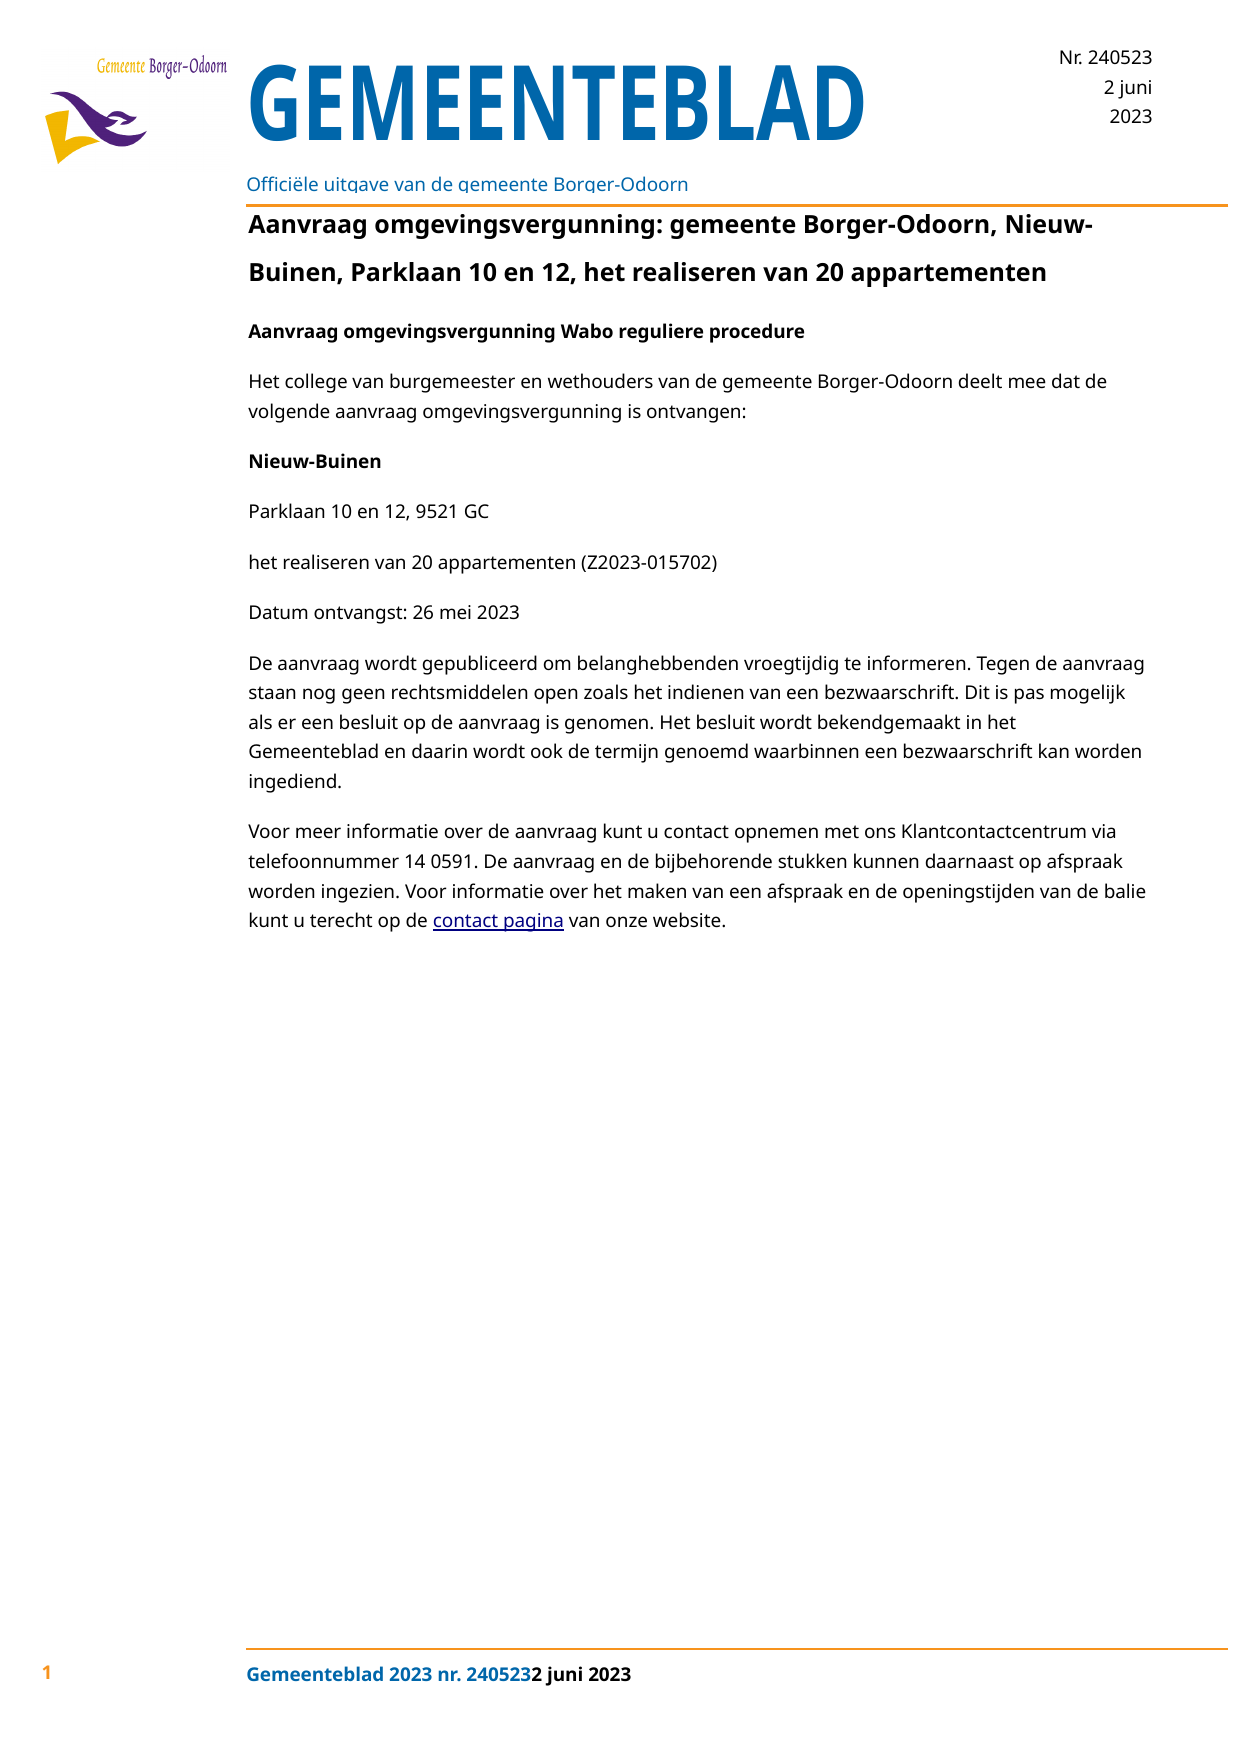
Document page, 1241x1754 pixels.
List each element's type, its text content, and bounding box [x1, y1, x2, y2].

text Datum ontvangst: 26 mei 2023 [248, 599, 1152, 625]
text Aanvraag omgevingsvergunning Wabo reguliere procedure [248, 318, 1152, 344]
picture [41, 47, 231, 172]
text Parklaan 10 en 12, 9521 GC [248, 499, 1152, 524]
text Nieuw-Buinen [248, 448, 1152, 474]
text Voor meer informatie over de aanvraag kunt u contact opnemen met ons Klantcontactcentrum via telefoonnummer 14 0591. De aanvraag en de bijbehorende stukken kunnen daarnaast op afspraak worden ingezien. Voor informatie over het maken van een afspraak en de openingstijden van de balie kunt u terecht op de contact pagina van onze website. [248, 819, 1152, 933]
text Aanvraag omgevingsvergunning: gemeente Borger-Odoorn, Nieuw-Buinen, Parklaan 10 en 12, het realiseren van 20 appartementen [248, 207, 1152, 288]
text De aanvraag wordt gepubliceerd om belanghebbenden vroegtijdig te informeren. Tegen de aanvraag staan nog geen rechtsmiddelen open zoals het indienen van een bezwaarschrift. Dit is pas mogelijk als er een besluit op de aanvraag is genomen. Het besluit wordt bekendgemaakt in het Gemeenteblad en daarin wordt ook de termijn genoemd waarbinnen een bezwaarschrift kan worden ingediend. [248, 650, 1152, 794]
text het realiseren van 20 appartementen (Z2023-015702) [248, 549, 1152, 575]
text Het college van burgemeester en wethouders van de gemeente Borger-Odoorn deelt mee dat de volgende aanvraag omgevingsvergunning is ontvangen: [248, 368, 1152, 424]
